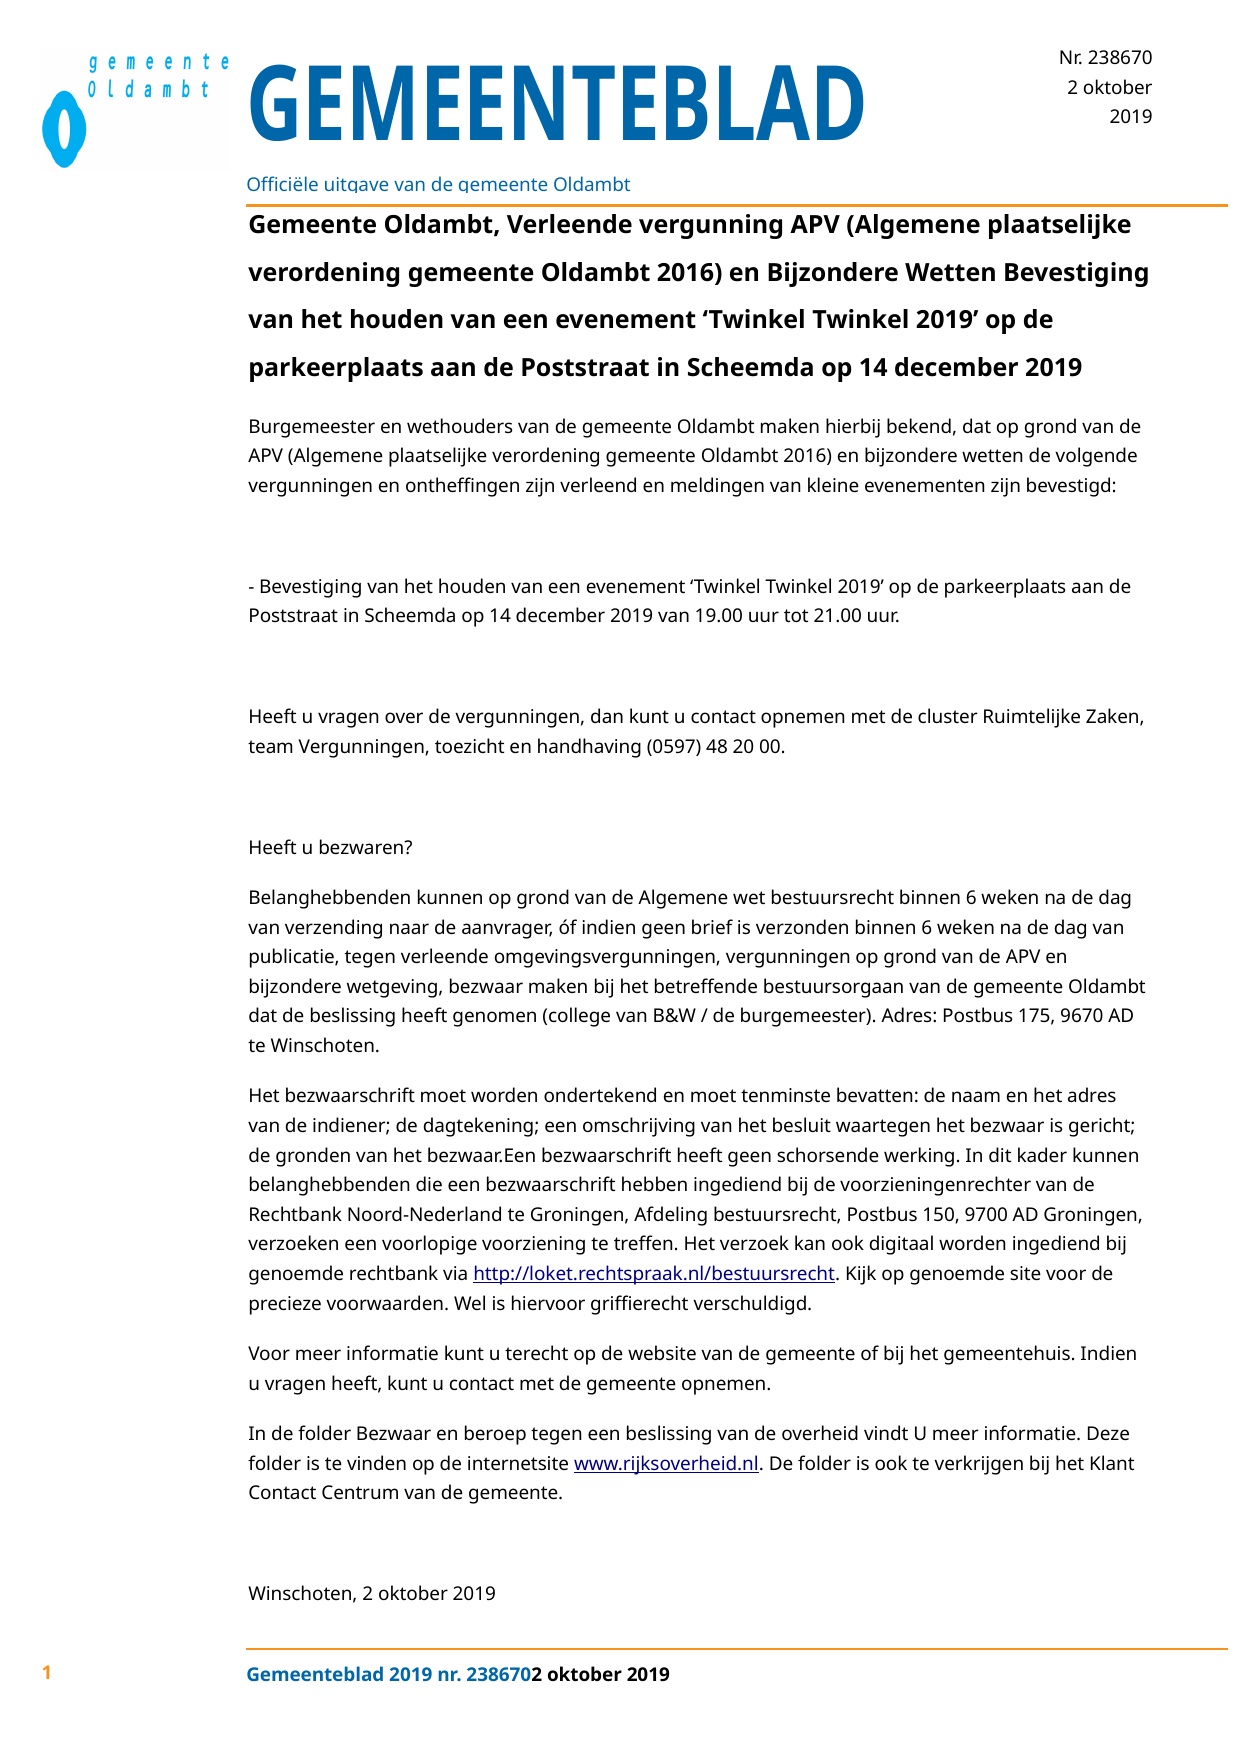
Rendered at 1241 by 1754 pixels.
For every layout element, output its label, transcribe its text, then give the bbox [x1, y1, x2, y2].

text Voor meer informatie kunt u terecht op de website van de gemeente of bij het gemeentehuis. Indien u vragen heeft, kunt u contact met de gemeente opnemen. [248, 1340, 1152, 1396]
text - Bevestiging van het houden van een evenement ‘Twinkel Twinkel 2019’ op de parkeerplaats aan de Poststraat in Scheemda op 14 december 2019 van 19.00 uur tot 21.00 uur. [248, 573, 1152, 628]
text Winschoten, 2 oktober 2019 [248, 1580, 1152, 1606]
text Burgemeester en wethouders van de gemeente Oldambt maken hierbij bekend, dat op grond van de APV (Algemene plaatselijke verordening gemeente Oldambt 2016) en bijzondere wetten de volgende vergunningen en ontheffingen zijn verleend en meldingen van kleine evenementen zijn bevestigd: [248, 413, 1152, 498]
text Het bezwaarschrift moet worden ondertekend en moet tenminste bevatten: de naam en het adres van de indiener; de dagtekening; een omschrijving van het besluit waartegen het bezwaar is gericht; de gronden van het bezwaar.Een bezwaarschrift heeft geen schorsende werking. In dit kader kunnen belanghebbenden die een bezwaarschrift hebben ingediend bij de voorzieningenrechter van de Rechtbank Noord-Nederland te Groningen, Afdeling bestuursrecht, Postbus 150, 9700 AD Groningen, verzoeken een voorlopige voorziening te treffen. Het verzoek kan ook digitaal worden ingediend bij genoemde rechtbank via http://loket.rechtspraak.nl/bestuursrecht. Kijk op genoemde site voor de precieze voorwaarden. Wel is hiervoor griffierecht verschuldigd. [248, 1083, 1152, 1316]
text Belanghebbenden kunnen op grond van de Algemene wet bestuursrecht binnen 6 weken na de dag van verzending naar de aanvrager, óf indien geen brief is verzonden binnen 6 weken na de dag van publicatie, tegen verleende omgevingsvergunningen, vergunningen op grond van de APV en bijzondere wetgeving, bezwaar maken bij het betreffende bestuursorgaan van de gemeente Oldambt dat de beslissing heeft genomen (college van B&W / de burgemeester). Adres: Postbus 175, 9670 AD te Winschoten. [248, 884, 1152, 1058]
text Heeft u bezwaren? [248, 834, 1152, 860]
text In de folder Bezwaar en beroep tegen een beslissing van de overheid vindt U meer informatie. Deze folder is te vinden op de internetsite www.rijksoverheid.nl. De folder is ook te verkrijgen bij het Klant Contact Centrum van de gemeente. [248, 1420, 1152, 1505]
text Gemeente Oldambt, Verleende vergunning APV (Algemene plaatselijke verordening gemeente Oldambt 2016) en Bijzondere Wetten Bevestiging van het houden van een evenement ‘Twinkel Twinkel 2019’ op de parkeerplaats aan de Poststraat in Scheemda op 14 december 2019 [248, 207, 1152, 384]
picture [41, 47, 231, 172]
text Heeft u vragen over de vergunningen, dan kunt u contact opnemen met de cluster Ruimtelijke Zaken, team Vergunningen, toezicht en handhaving (0597) 48 20 00. [248, 703, 1152, 759]
